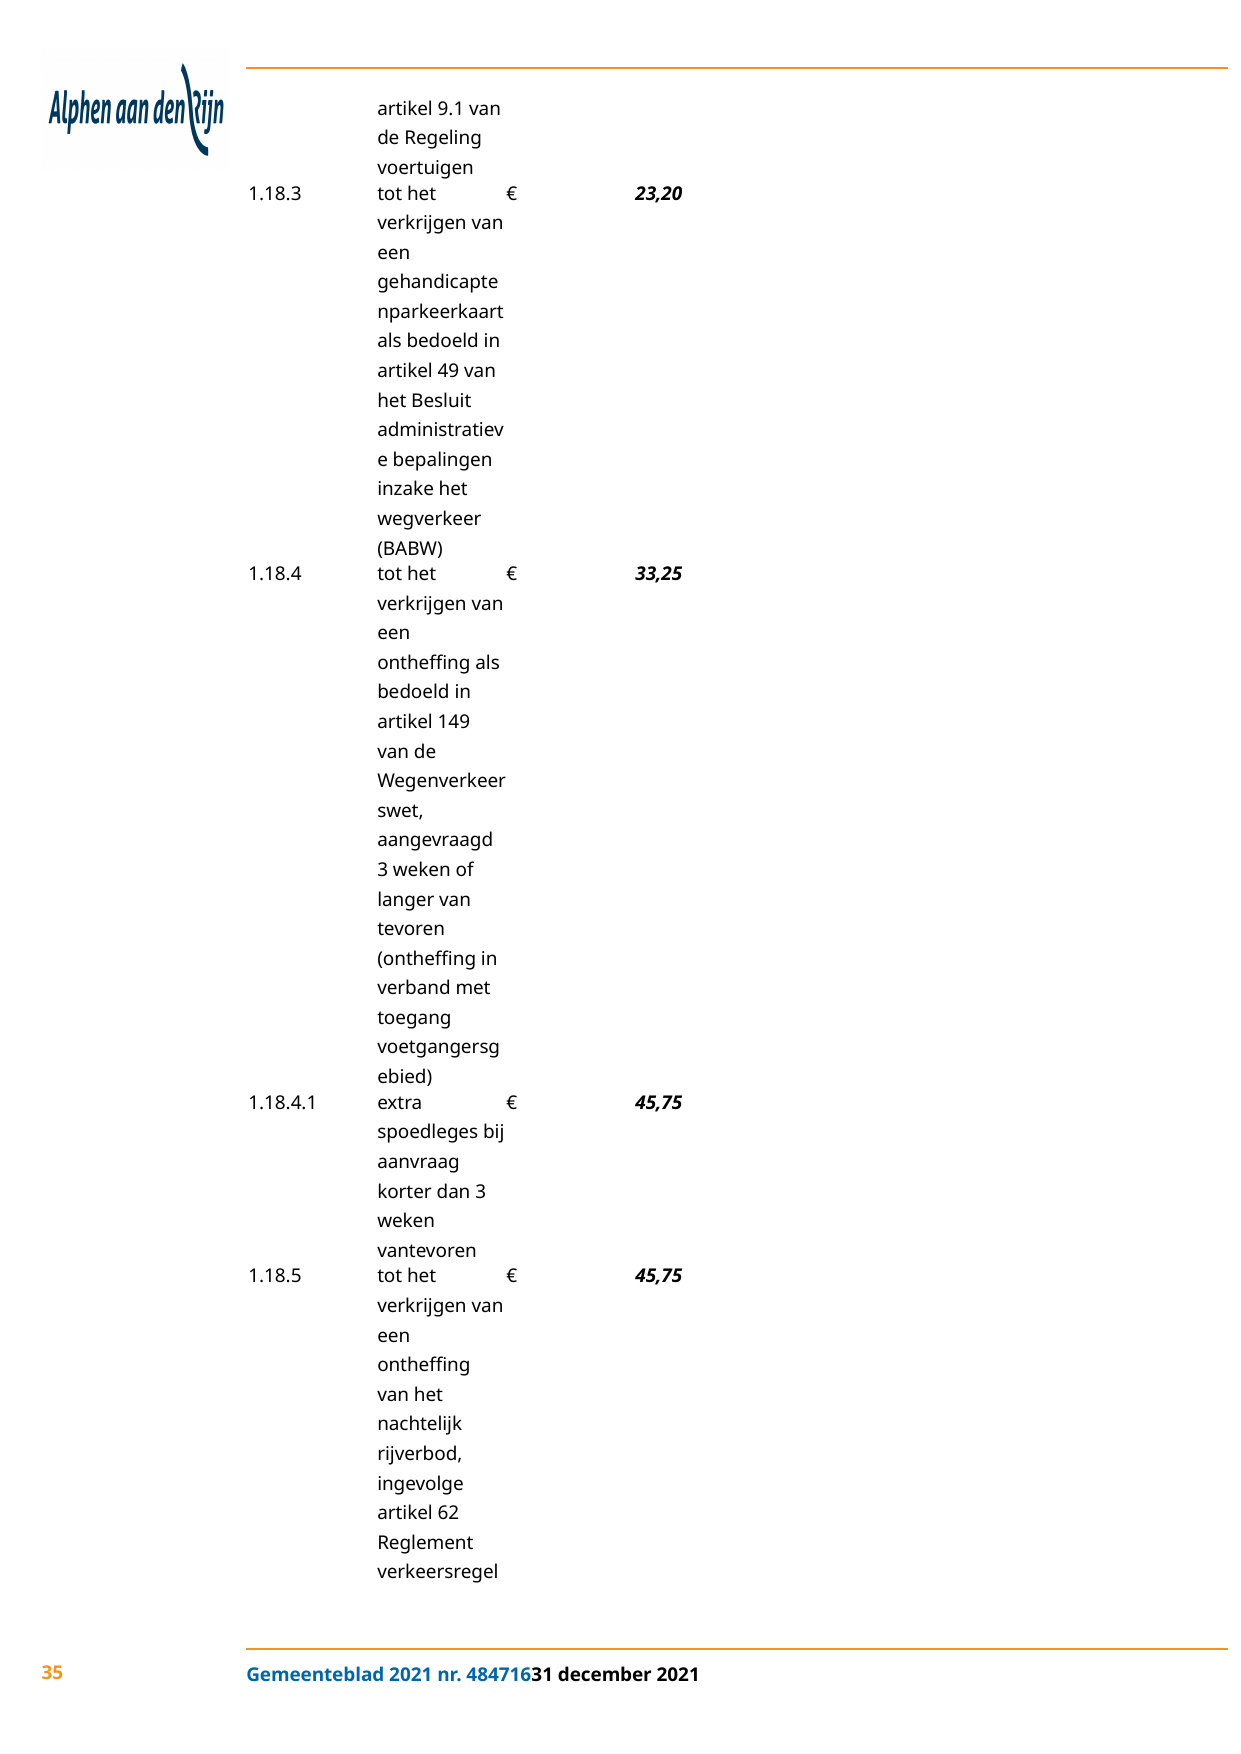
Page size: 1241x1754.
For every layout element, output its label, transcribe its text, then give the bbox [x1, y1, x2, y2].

table_cell [1023, 560, 1152, 1089]
table_cell [764, 180, 893, 560]
table_cell € [506, 560, 635, 1089]
table_cell artikel 9.1 van de Regeling voertuigen [377, 95, 506, 180]
table_cell 1.18.4.1 [248, 1089, 377, 1263]
table_cell € [506, 1263, 635, 1584]
table_cell € [506, 180, 635, 560]
table_cell [506, 95, 635, 180]
table_cell [894, 560, 1022, 1089]
table_cell 23,20 [635, 180, 764, 560]
table_cell [764, 560, 893, 1089]
table_cell [764, 1089, 893, 1263]
table_cell [894, 180, 1022, 560]
table_cell [1023, 1263, 1152, 1584]
table_cell tot het verkrijgen van een ontheffing van het nachtelijk rijverbod, ingevolge artikel 62 Reglement verkeersregel [377, 1263, 506, 1584]
table_cell [248, 95, 377, 180]
table_cell 45,75 [635, 1089, 764, 1263]
table_cell tot het verkrijgen van een ontheffing als bedoeld in artikel 149 van de Wegenverkeerswet, aangevraagd 3 weken of langer van tevoren (ontheffing in verband met toegang voetgangersgebied) [377, 560, 506, 1089]
table_cell 33,25 [635, 560, 764, 1089]
table_cell [894, 1263, 1022, 1584]
table_cell [635, 95, 764, 180]
table_cell [1023, 180, 1152, 560]
table_cell 1.18.4 [248, 560, 377, 1089]
table_cell tot het verkrijgen van een gehandicaptenparkeerkaart als bedoeld in artikel 49 van het Besluit administratieve bepalingen inzake het wegverkeer (BABW) [377, 180, 506, 560]
table_cell [1023, 95, 1152, 180]
table_cell [894, 95, 1022, 180]
table_cell 1.18.3 [248, 180, 377, 560]
table_cell [1023, 1089, 1152, 1263]
table_cell [764, 95, 893, 180]
table_cell 1.18.5 [248, 1263, 377, 1584]
table_cell [764, 1263, 893, 1584]
table_cell extra spoedleges bij aanvraag korter dan 3 weken vantevoren [377, 1089, 506, 1263]
table_cell € [506, 1089, 635, 1263]
table_cell [894, 1089, 1022, 1263]
picture [41, 47, 231, 172]
table_cell 45,75 [635, 1263, 764, 1584]
